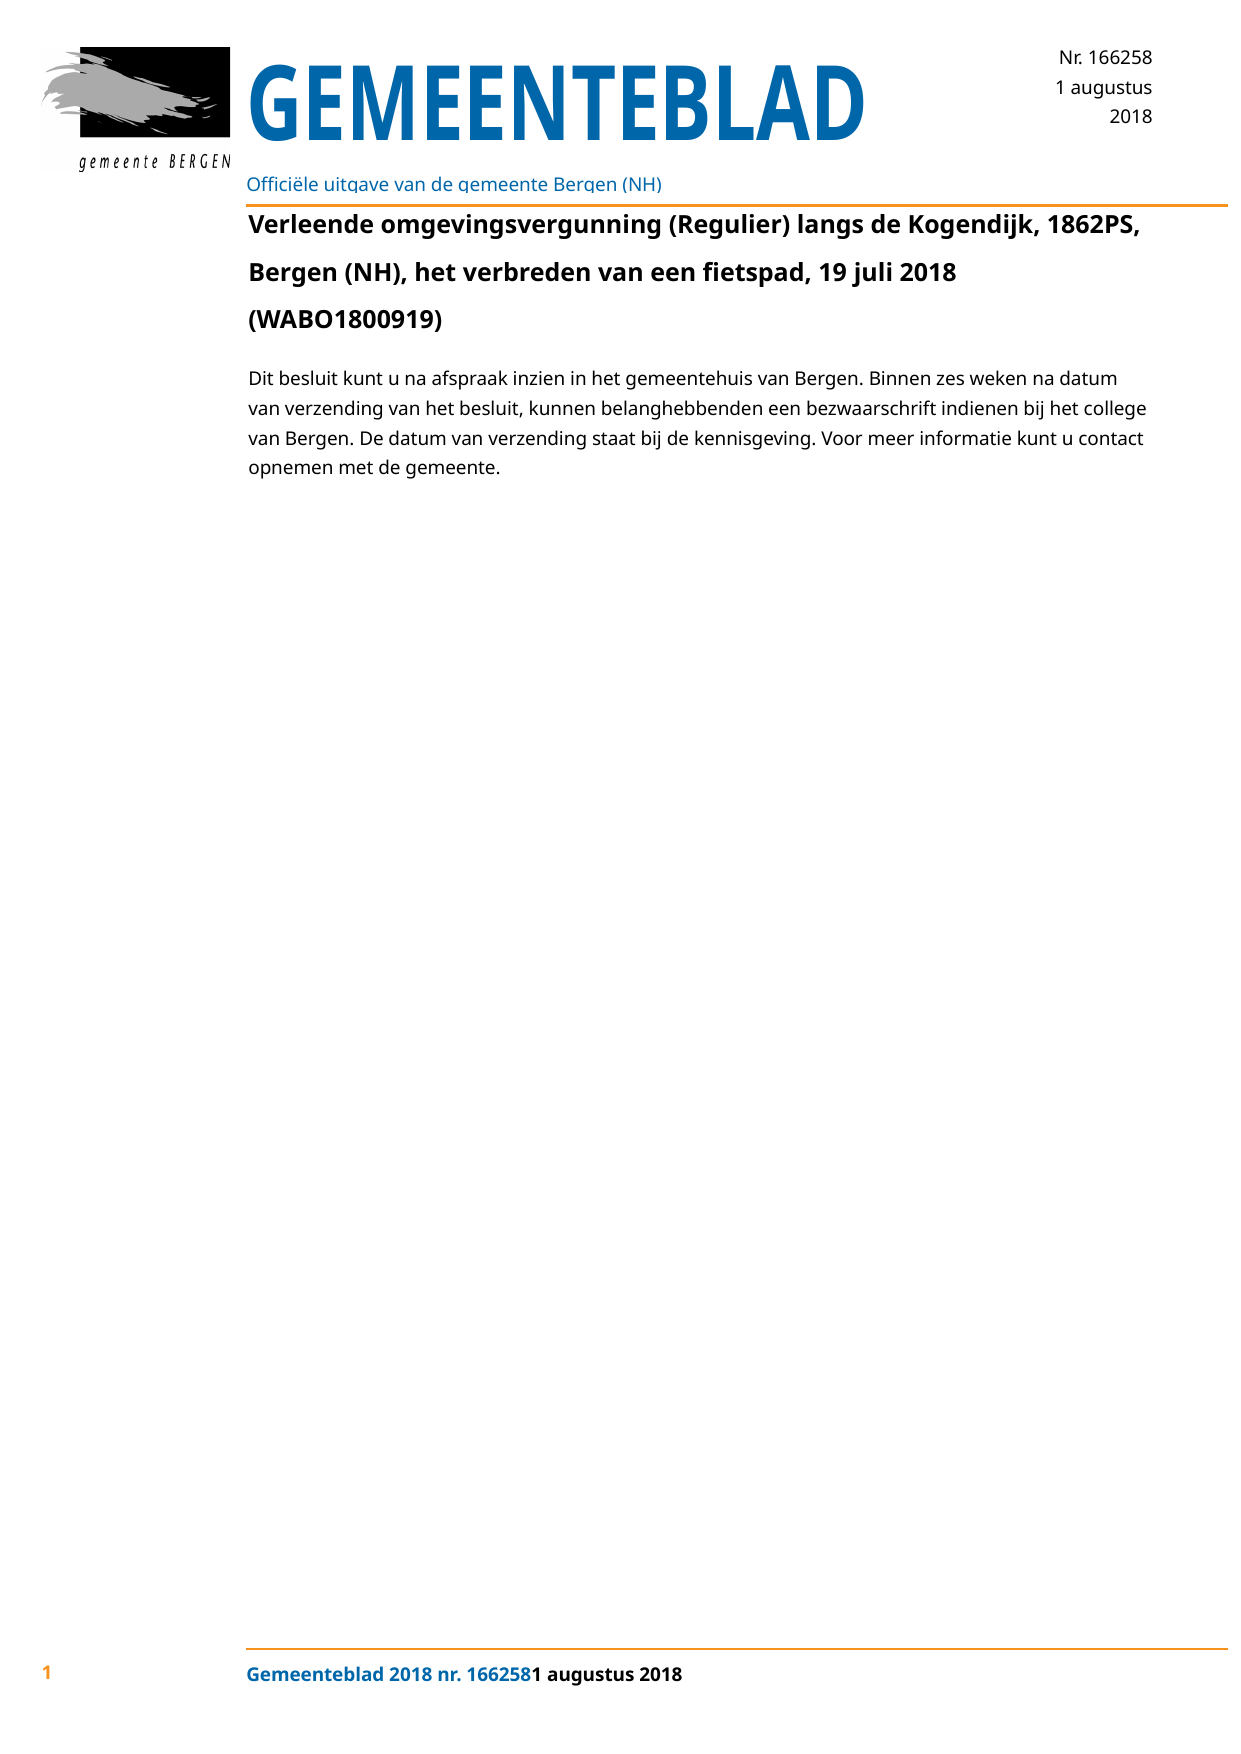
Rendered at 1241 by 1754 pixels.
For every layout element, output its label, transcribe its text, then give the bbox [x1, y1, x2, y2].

text Verleende omgevingsvergunning (Regulier) langs de Kogendijk, 1862PS, Bergen (NH), het verbreden van een fietspad, 19 juli 2018 (WABO1800919) [248, 207, 1152, 336]
picture [41, 47, 231, 172]
text Dit besluit kunt u na afspraak inzien in het gemeentehuis van Bergen. Binnen zes weken na datum van verzending van het besluit, kunnen belanghebbenden een bezwaarschrift indienen bij het college van Bergen. De datum van verzending staat bij de kennisgeving. Voor meer informatie kunt u contact opnemen met de gemeente. [248, 366, 1152, 480]
